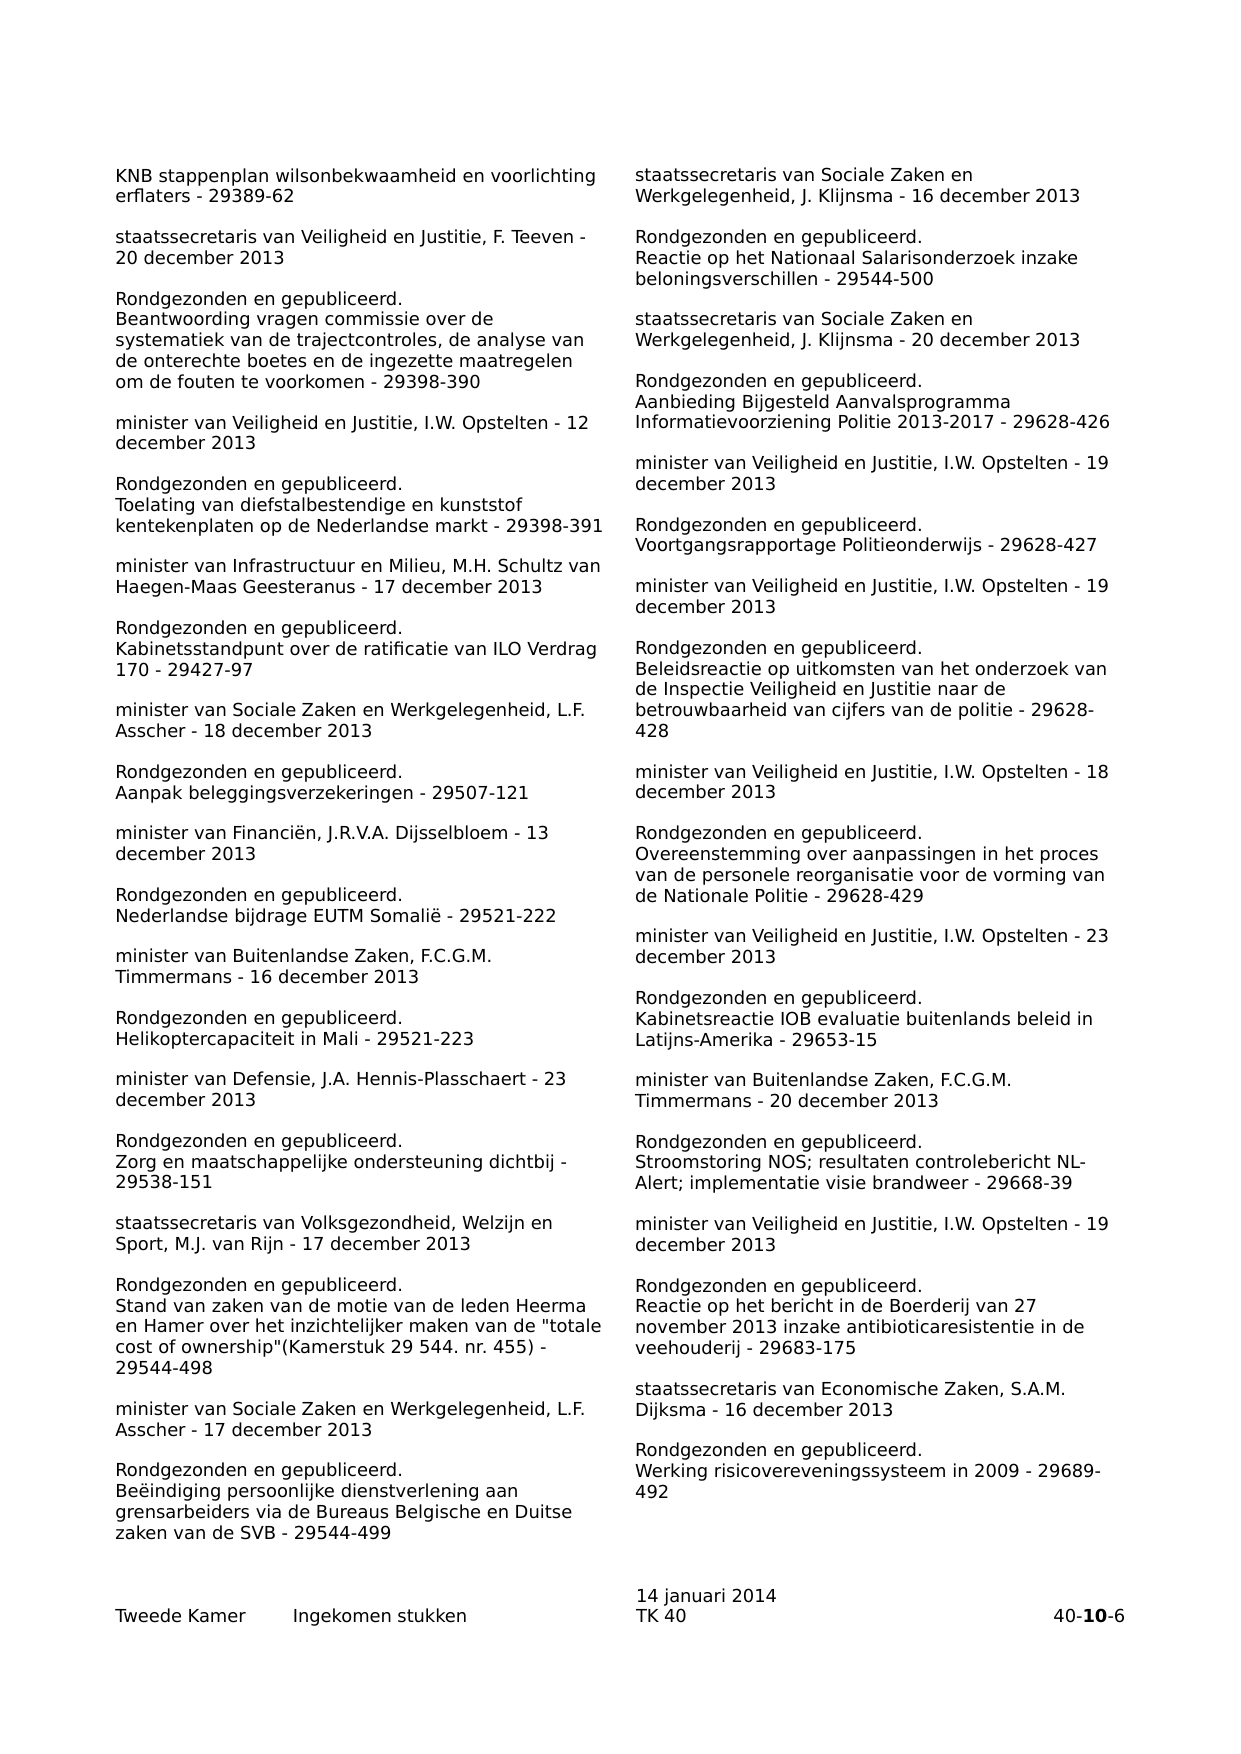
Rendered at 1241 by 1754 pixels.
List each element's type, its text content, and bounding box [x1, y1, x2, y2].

text staatssecretaris van Volksgezondheid, Welzijn en Sport, M.J. van Rijn - 17 december 2013 [115, 1213, 605, 1254]
text minister van Buitenlandse Zaken, F.C.G.M. Timmermans - 20 december 2013 [635, 1070, 1125, 1112]
text Helikoptercapaciteit in Mali - 29521-223 [115, 1028, 605, 1049]
text Rondgezonden en gepubliceerd. [635, 823, 1125, 844]
text staatssecretaris van Sociale Zaken en Werkgelegenheid, J. Klijnsma - 20 december 2013 [635, 309, 1125, 351]
text minister van Financiën, J.R.V.A. Dijsselbloem - 13 december 2013 [115, 823, 605, 865]
text minister van Infrastructuur en Milieu, M.H. Schultz van Haegen-Maas Geesteranus - 17 december 2013 [115, 556, 605, 598]
text minister van Veiligheid en Justitie, I.W. Opstelten - 19 december 2013 [635, 576, 1125, 617]
text KNB stappenplan wilsonbekwaamheid en voorlichting erflaters - 29389-62 [115, 165, 605, 207]
text Beëindiging persoonlijke dienstverlening aan grensarbeiders via de Bureaus Belgische en Duitse zaken van de SVB - 29544-499 [115, 1481, 605, 1543]
text Rondgezonden en gepubliceerd. [635, 1275, 1125, 1296]
text Rondgezonden en gepubliceerd. [115, 288, 605, 309]
text staatssecretaris van Sociale Zaken en Werkgelegenheid, J. Klijnsma - 16 december 2013 [635, 165, 1125, 207]
text Zorg en maatschappelijke ondersteuning dichtbij - 29538-151 [115, 1151, 605, 1193]
text Aanbieding Bijgesteld Aanvalsprogramma Informatievoorziening Politie 2013-2017 - 29628-426 [635, 391, 1125, 433]
text Beantwoording vragen commissie over de systematiek van de trajectcontroles, de analyse van de onterechte boetes en de ingezette maatregelen om de fouten te voorkomen - 29398-390 [115, 309, 605, 392]
text Rondgezonden en gepubliceerd. [115, 762, 605, 782]
text Rondgezonden en gepubliceerd. [635, 1440, 1125, 1461]
text Werking risicovereveningssysteem in 2009 - 29689-492 [635, 1461, 1125, 1502]
text Rondgezonden en gepubliceerd. [115, 1008, 605, 1028]
text minister van Buitenlandse Zaken, F.C.G.M. Timmermans - 16 december 2013 [115, 946, 605, 988]
text minister van Sociale Zaken en Werkgelegenheid, L.F. Asscher - 17 december 2013 [115, 1399, 605, 1440]
text Rondgezonden en gepubliceerd. [635, 988, 1125, 1008]
text Rondgezonden en gepubliceerd. [115, 1460, 605, 1481]
text Stroomstoring NOS; resultaten controlebericht NL-Alert; implementatie visie brandweer - 29668-39 [635, 1152, 1125, 1194]
text Rondgezonden en gepubliceerd. [635, 637, 1125, 658]
text minister van Veiligheid en Justitie, I.W. Opstelten - 12 december 2013 [115, 412, 605, 454]
text Beleidsreactie op uitkomsten van het onderzoek van de Inspectie Veiligheid en Justitie naar de betrouwbaarheid van cijfers van de politie - 29628-428 [635, 658, 1125, 742]
text minister van Defensie, J.A. Hennis-Plasschaert - 23 december 2013 [115, 1069, 605, 1111]
text Rondgezonden en gepubliceerd. [115, 618, 605, 638]
text Rondgezonden en gepubliceerd. [115, 885, 605, 905]
text Kabinetsreactie IOB evaluatie buitenlands beleid in Latijns-Amerika - 29653-15 [635, 1008, 1125, 1050]
text Rondgezonden en gepubliceerd. [115, 474, 605, 495]
text staatssecretaris van Veiligheid en Justitie, F. Teeven - 20 december 2013 [115, 227, 605, 268]
text Reactie op het bericht in de Boerderij van 27 november 2013 inzake antibioticaresistentie in de veehouderij - 29683-175 [635, 1296, 1125, 1359]
text staatssecretaris van Economische Zaken, S.A.M. Dijksma - 16 december 2013 [635, 1379, 1125, 1420]
text Reactie op het Nationaal Salarisonderzoek inzake beloningsverschillen - 29544-500 [635, 247, 1125, 289]
text minister van Veiligheid en Justitie, I.W. Opstelten - 19 december 2013 [635, 1214, 1125, 1255]
text Rondgezonden en gepubliceerd. [115, 1131, 605, 1151]
text Overeenstemming over aanpassingen in het proces van de personele reorganisatie voor de vorming van de Nationale Politie - 29628-429 [635, 844, 1125, 906]
text Toelating van diefstalbestendige en kunststof kentekenplaten op de Nederlandse markt - 29398-391 [115, 495, 605, 536]
text Nederlandse bijdrage EUTM Somalië - 29521-222 [115, 905, 605, 926]
text Rondgezonden en gepubliceerd. [635, 514, 1125, 535]
text minister van Veiligheid en Justitie, I.W. Opstelten - 23 december 2013 [635, 926, 1125, 968]
text minister van Veiligheid en Justitie, I.W. Opstelten - 19 december 2013 [635, 453, 1125, 494]
text Voortgangsrapportage Politieonderwijs - 29628-427 [635, 535, 1125, 556]
text Stand van zaken van de motie van de leden Heerma en Hamer over het inzichtelijker maken van de "totale cost of ownership"(Kamerstuk 29 544. nr. 455) - 29544-498 [115, 1295, 605, 1379]
text Rondgezonden en gepubliceerd. [635, 227, 1125, 247]
text Rondgezonden en gepubliceerd. [115, 1274, 605, 1295]
text minister van Veiligheid en Justitie, I.W. Opstelten - 18 december 2013 [635, 762, 1125, 803]
text Rondgezonden en gepubliceerd. [635, 1132, 1125, 1152]
text Rondgezonden en gepubliceerd. [635, 371, 1125, 391]
text minister van Sociale Zaken en Werkgelegenheid, L.F. Asscher - 18 december 2013 [115, 700, 605, 742]
text Aanpak beleggingsverzekeringen - 29507-121 [115, 782, 605, 803]
text Kabinetsstandpunt over de ratificatie van ILO Verdrag 170 - 29427-97 [115, 638, 605, 680]
